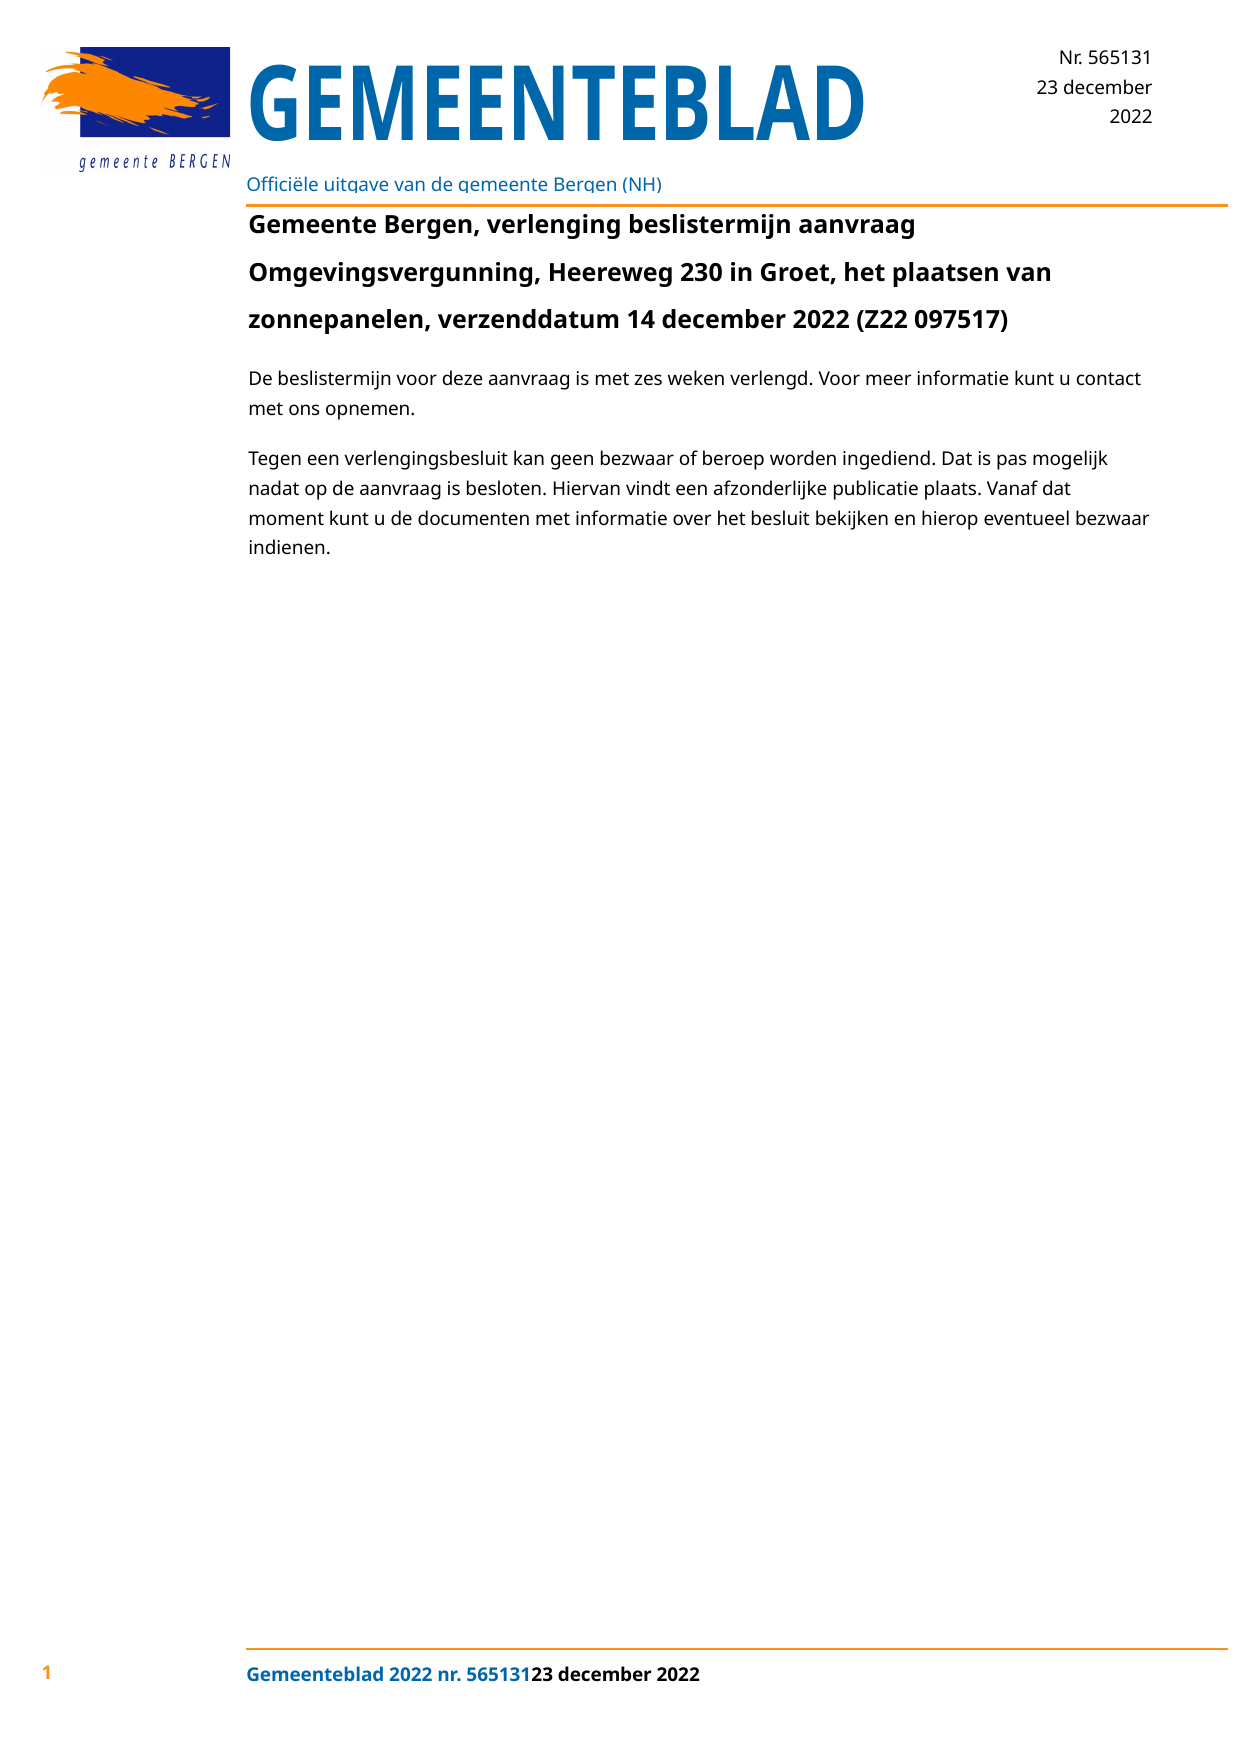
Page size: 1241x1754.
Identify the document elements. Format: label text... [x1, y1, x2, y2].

text Tegen een verlengingsbesluit kan geen bezwaar of beroep worden ingediend. Dat is pas mogelijk nadat op de aanvraag is besloten. Hiervan vindt een afzonderlijke publicatie plaats. Vanaf dat moment kunt u de documenten met informatie over het besluit bekijken en hierop eventueel bezwaar indienen. [248, 446, 1152, 560]
text De beslistermijn voor deze aanvraag is met zes weken verlengd. Voor meer informatie kunt u contact met ons opnemen. [248, 366, 1152, 421]
picture [41, 47, 231, 172]
text Gemeente Bergen, verlenging beslistermijn aanvraag Omgevingsvergunning, Heereweg 230 in Groet, het plaatsen van zonnepanelen, verzenddatum 14 december 2022 (Z22 097517) [248, 207, 1152, 336]
